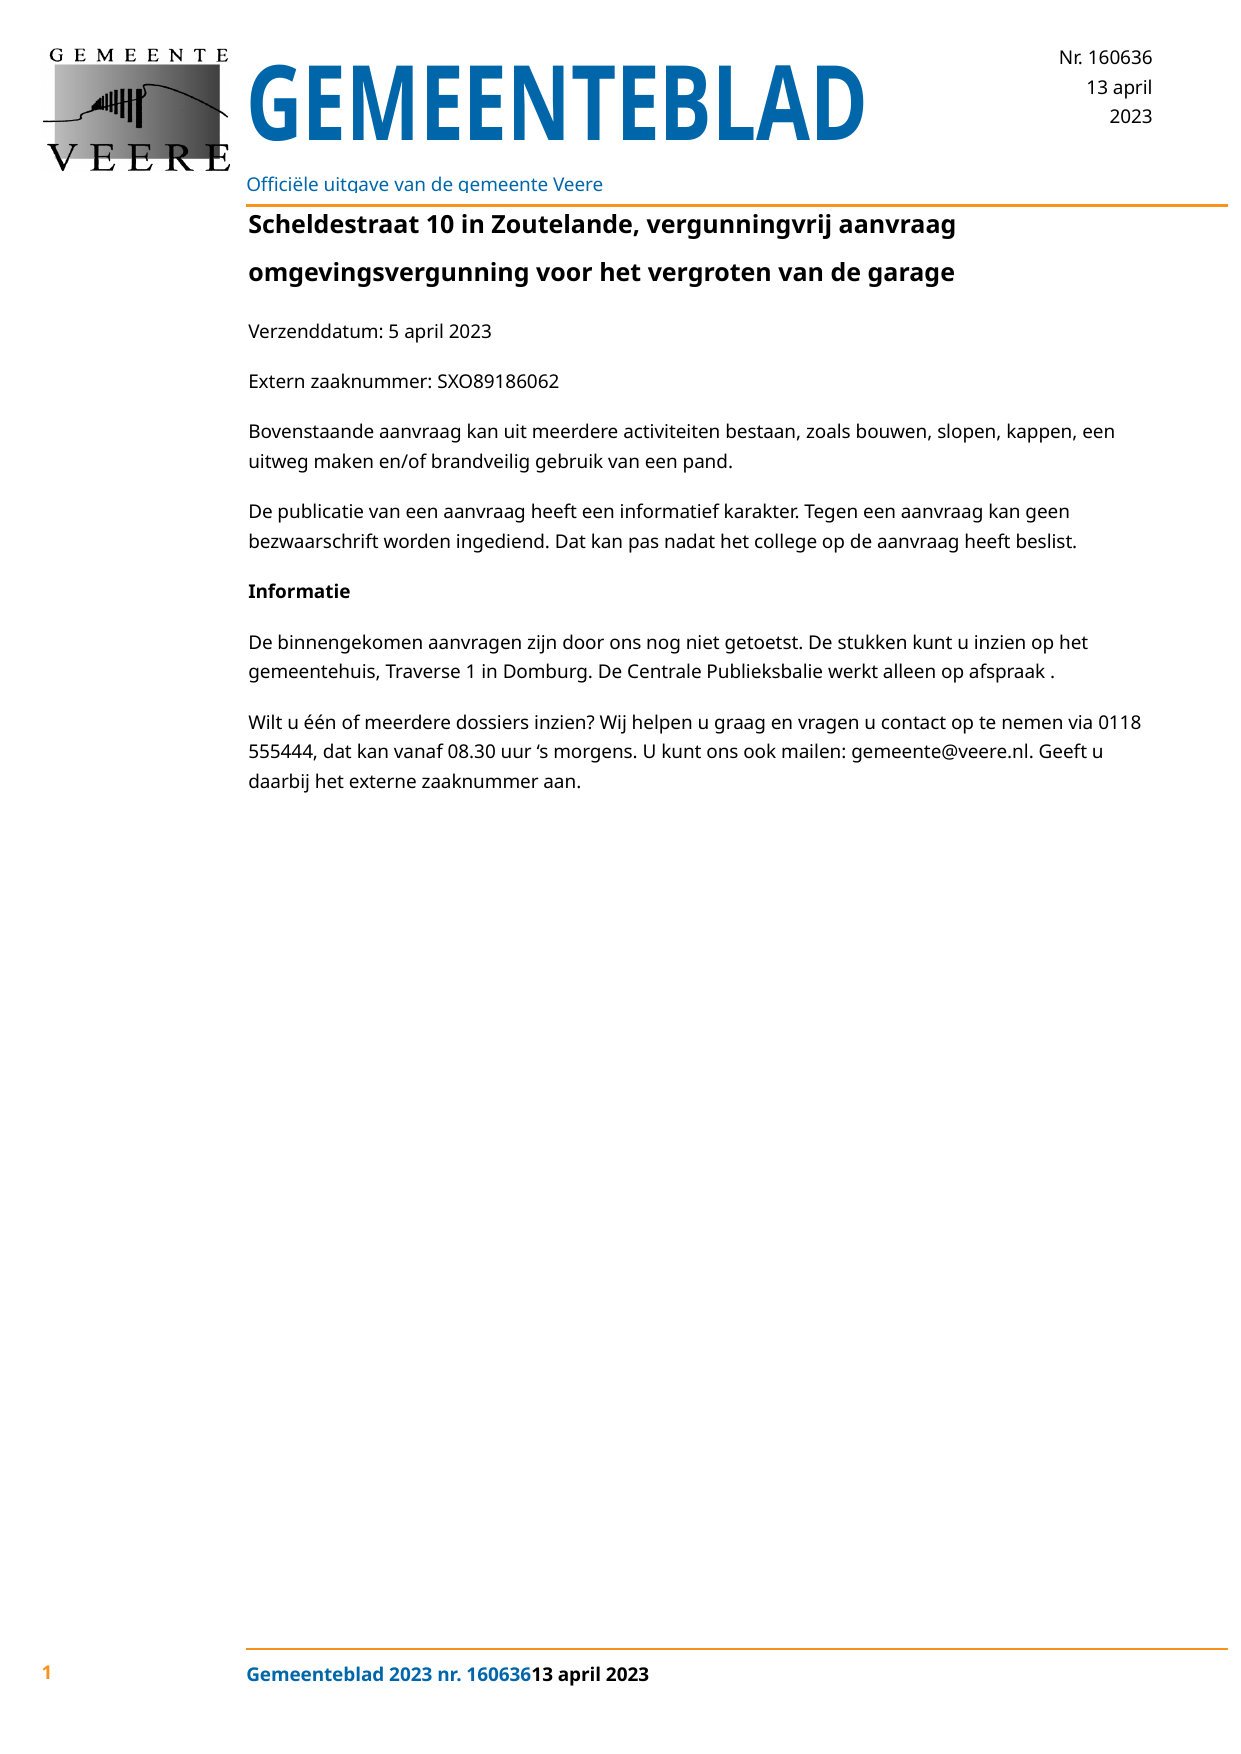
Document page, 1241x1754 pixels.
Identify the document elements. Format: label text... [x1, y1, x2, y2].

picture [41, 47, 231, 172]
text De binnengekomen aanvragen zijn door ons nog niet getoetst. De stukken kunt u inzien op het gemeentehuis, Traverse 1 in Domburg. De Centrale Publieksbalie werkt alleen op afspraak . [248, 629, 1152, 684]
text Informatie [248, 579, 1152, 604]
text Scheldestraat 10 in Zoutelande, vergunningvrij aanvraag omgevingsvergunning voor het vergroten van de garage [248, 207, 1152, 288]
text De publicatie van een aanvraag heeft een informatief karakter. Tegen een aanvraag kan geen bezwaarschrift worden ingediend. Dat kan pas nadat het college op de aanvraag heeft beslist. [248, 499, 1152, 554]
text Wilt u één of meerdere dossiers inzien? Wij helpen u graag en vragen u contact op te nemen via 0118 555444, dat kan vanaf 08.30 uur ‘s morgens. U kunt ons ook mailen: gemeente@veere.nl. Geeft u daarbij het externe zaaknummer aan. [248, 709, 1152, 794]
text Verzenddatum: 5 april 2023 [248, 318, 1152, 344]
text Bovenstaande aanvraag kan uit meerdere activiteiten bestaan, zoals bouwen, slopen, kappen, een uitweg maken en/of brandveilig gebruik van een pand. [248, 419, 1152, 474]
text Extern zaaknummer: SXO89186062 [248, 368, 1152, 394]
